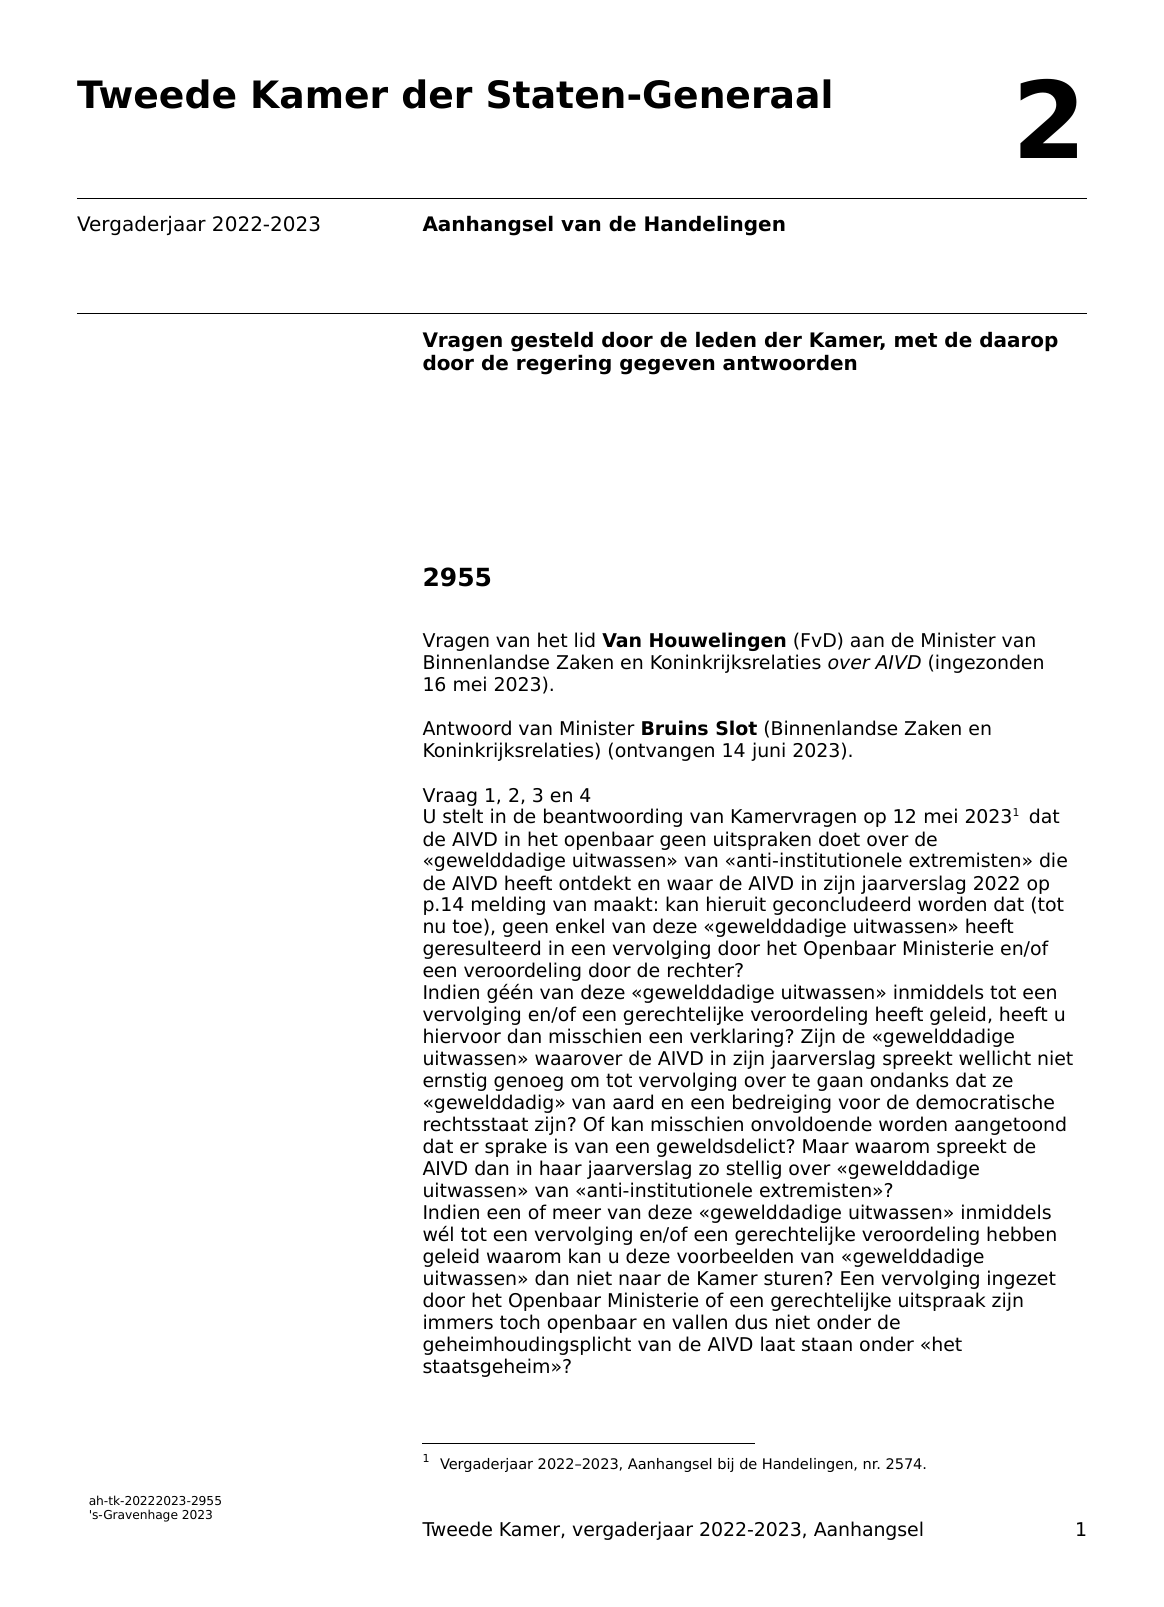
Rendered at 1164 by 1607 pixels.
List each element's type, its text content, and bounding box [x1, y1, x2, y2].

text Vraag 1, 2, 3 en 4 [422, 784, 1087, 806]
text 2955 [422, 563, 1087, 592]
text Vergaderjaar 2022–2023, Aanhangsel bij de Handelingen, nr. 2574. [422, 1452, 1087, 1474]
text U stelt in de beantwoording van Kamervragen op 12 mei 2023 dat de AIVD in het openbaar geen uitspraken doet over de «gewelddadige uitwassen» van «anti-institutionele extremisten» die de AIVD heeft ontdekt en waar de AIVD in zijn jaarverslag 2022 op p.14 melding van maakt: kan hieruit geconcludeerd worden dat (tot nu toe), geen enkel van deze «gewelddadige uitwassen» heeft geresulteerd in een vervolging door het Openbaar Ministerie en/of een veroordeling door de rechter? [422, 806, 1087, 982]
table_header Tweede Kamer der Staten-Generaal [77, 59, 886, 198]
text 's-Gravenhage 2023 [88, 1508, 323, 1522]
text ah-tk-20222023-2955 [88, 1494, 323, 1508]
table_cell Aanhangsel van de Handelingen [422, 199, 1087, 313]
text Indien géén van deze «gewelddadige uitwassen» inmiddels tot een vervolging en/of een gerechtelijke veroordeling heeft geleid, heeft u hiervoor dan misschien een verklaring? Zijn de «gewelddadige uitwassen» waarover de AIVD in zijn jaarverslag spreekt wellicht niet ernstig genoeg om tot vervolging over te gaan ondanks dat ze «gewelddadig» van aard en een bedreiging voor de democratische rechtsstaat zijn? Of kan misschien onvoldoende worden aangetoond dat er sprake is van een geweldsdelict? Maar waarom spreekt de AIVD dan in haar jaarverslag zo stellig over «gewelddadige uitwassen» van «anti-institutionele extremisten»? [422, 982, 1087, 1202]
text Vragen van het lid Van Houwelingen (FvD) aan de Minister van Binnenlandse Zaken en Koninkrijksrelaties over AIVD (ingezonden 16 mei 2023). [422, 630, 1087, 696]
table_cell Vragen gesteld door de leden der Kamer, met de daarop door de regering gegeven antwoorden [422, 314, 1087, 375]
table_header 2 [886, 59, 1087, 198]
text Antwoord van Minister Bruins Slot (Binnenlandse Zaken en Koninkrijksrelaties) (ontvangen 14 juni 2023). [422, 718, 1087, 762]
table_cell Vergaderjaar 2022-2023 [77, 199, 422, 313]
text Indien een of meer van deze «gewelddadige uitwassen» inmiddels wél tot een vervolging en/of een gerechtelijke veroordeling hebben geleid waarom kan u deze voorbeelden van «gewelddadige uitwassen» dan niet naar de Kamer sturen? Een vervolging ingezet door het Openbaar Ministerie of een gerechtelijke uitspraak zijn immers toch openbaar en vallen dus niet onder de geheimhoudingsplicht van de AIVD laat staan onder «het staatsgeheim»? [422, 1202, 1087, 1378]
table_cell [77, 314, 422, 375]
